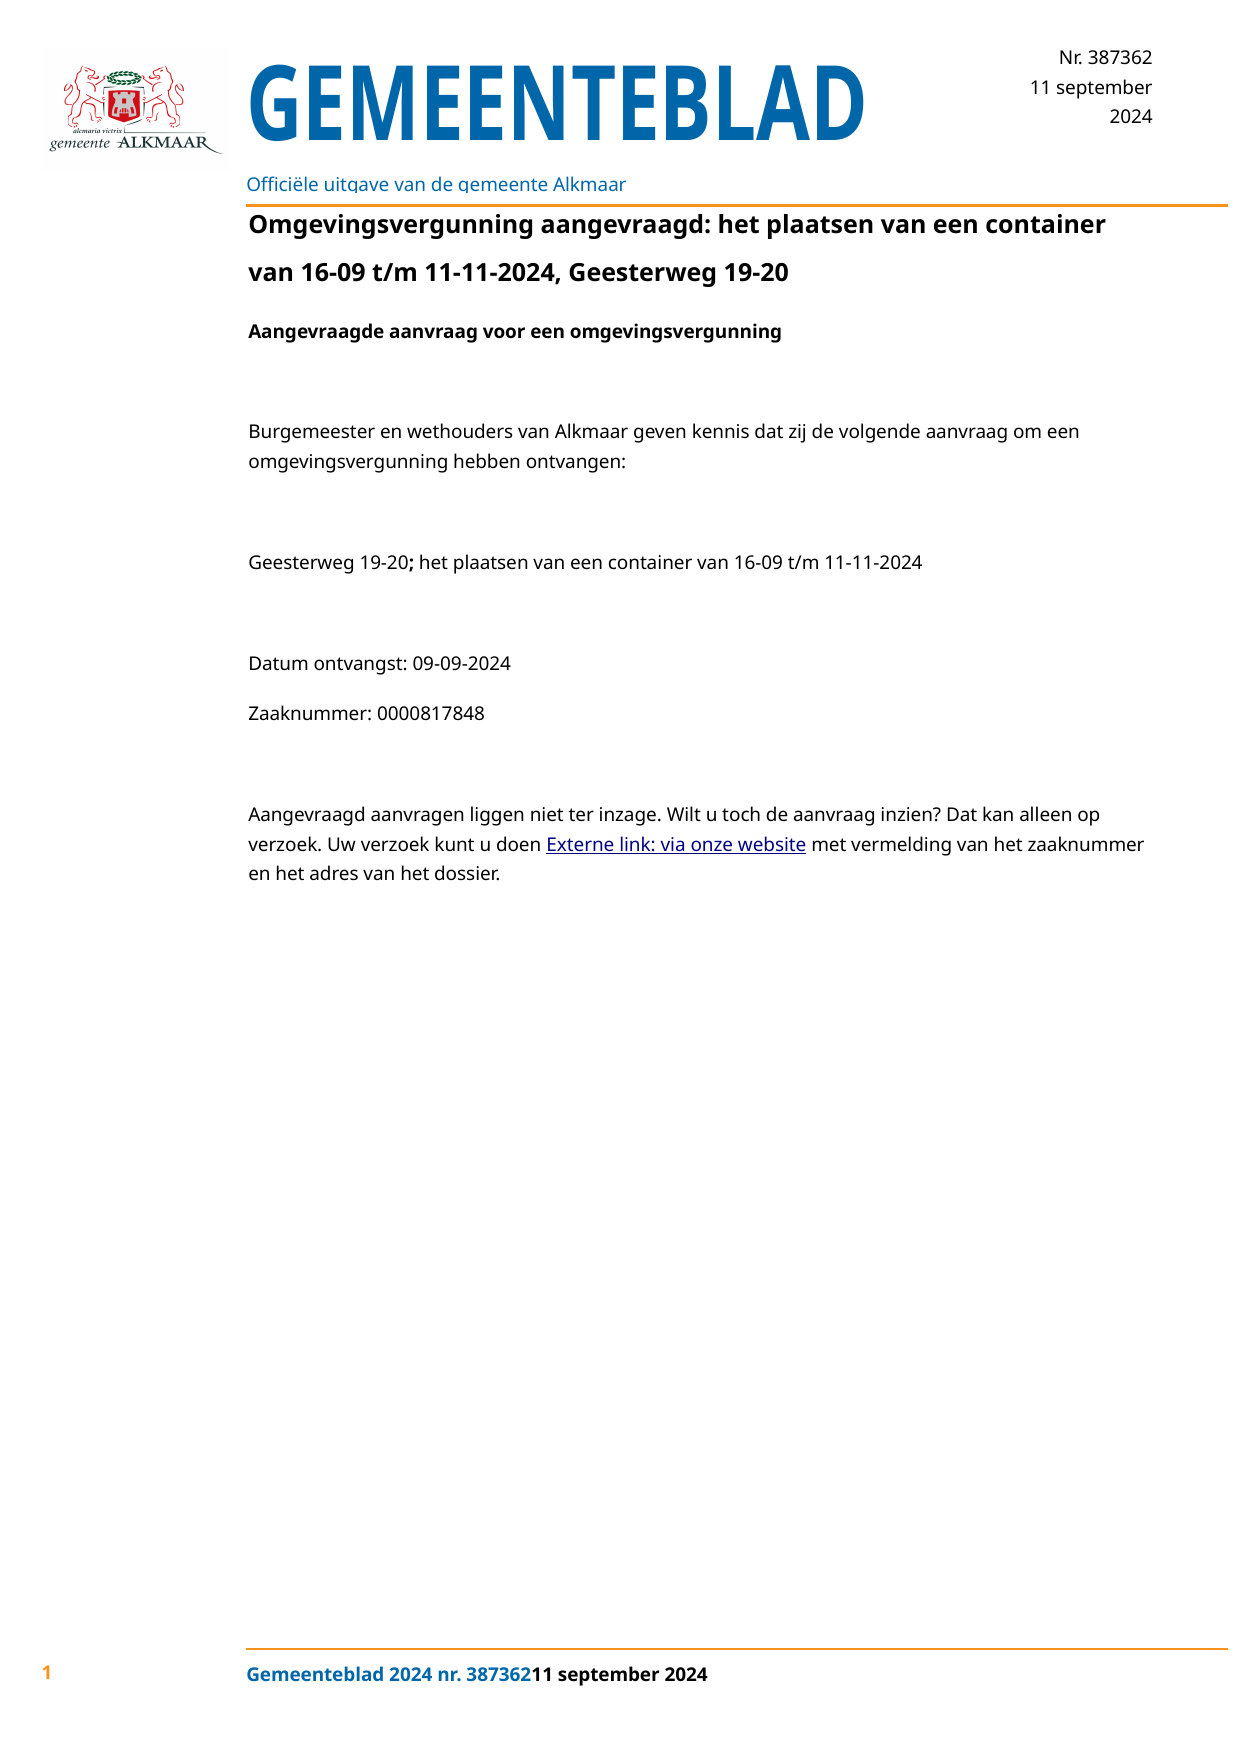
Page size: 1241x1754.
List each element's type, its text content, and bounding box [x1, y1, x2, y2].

text Burgemeester en wethouders van Alkmaar geven kennis dat zij de volgende aanvraag om een omgevingsvergunning hebben ontvangen: [248, 419, 1152, 474]
text Datum ontvangst: 09-09-2024 [248, 650, 1152, 676]
text Geesterweg 19-20; het plaatsen van een container van 16-09 t/m 11-11-2024 [248, 549, 1152, 575]
text Aangevraagde aanvraag voor een omgevingsvergunning [248, 318, 1152, 344]
text Zaaknummer: 0000817848 [248, 700, 1152, 726]
picture [41, 47, 231, 172]
text Aangevraagd aanvragen liggen niet ter inzage. Wilt u toch de aanvraag inzien? Dat kan alleen op verzoek. Uw verzoek kunt u doen Externe link: via onze website met vermelding van het zaaknummer en het adres van het dossier. [248, 801, 1152, 886]
text Omgevingsvergunning aangevraagd: het plaatsen van een container van 16-09 t/m 11-11-2024, Geesterweg 19-20 [248, 207, 1152, 288]
